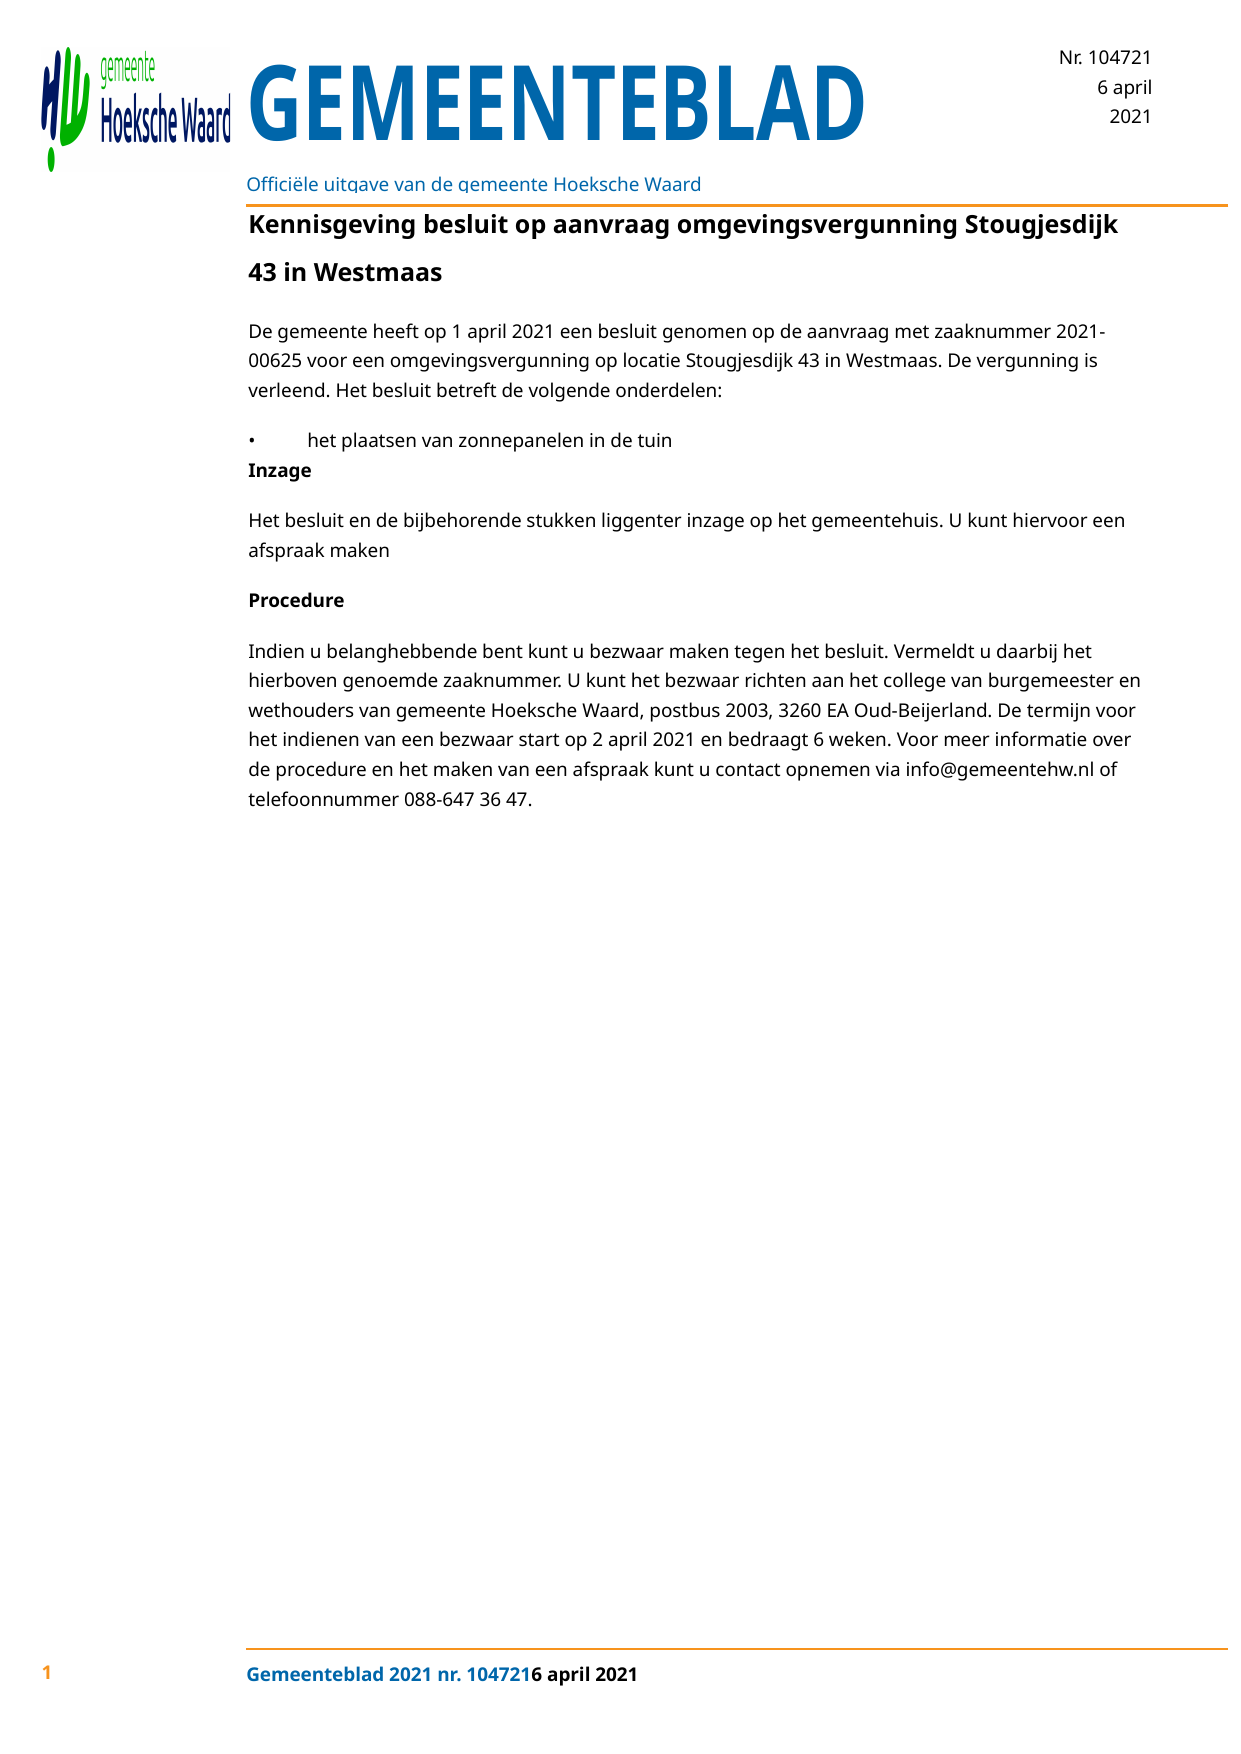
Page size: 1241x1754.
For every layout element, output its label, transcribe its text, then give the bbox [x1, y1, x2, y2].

picture [41, 47, 231, 172]
text Inzage [248, 457, 1152, 483]
text Procedure [248, 587, 1152, 613]
text Kennisgeving besluit op aanvraag omgevingsvergunning Stougjesdijk 43 in Westmaas [248, 207, 1152, 288]
text Het besluit en de bijbehorende stukken liggenter inzage op het gemeentehuis. U kunt hiervoor een afspraak maken [248, 507, 1152, 563]
list het plaatsen van zonnepanelen in de tuin [248, 427, 1152, 453]
text Indien u belanghebbende bent kunt u bezwaar maken tegen het besluit. Vermeldt u daarbij het hierboven genoemde zaaknummer. U kunt het bezwaar richten aan het college van burgemeester en wethouders van gemeente Hoeksche Waard, postbus 2003, 3260 EA Oud-Beijerland. De termijn voor het indienen van een bezwaar start op 2 april 2021 en bedraagt 6 weken. Voor meer informatie over de procedure en het maken van een afspraak kunt u contact opnemen via info@gemeentehw.nl of telefoonnummer 088-647 36 47. [248, 638, 1152, 812]
text De gemeente heeft op 1 april 2021 een besluit genomen op de aanvraag met zaaknummer 2021-00625 voor een omgevingsvergunning op locatie Stougjesdijk 43 in Westmaas. De vergunning is verleend. Het besluit betreft de volgende onderdelen: [248, 318, 1152, 403]
